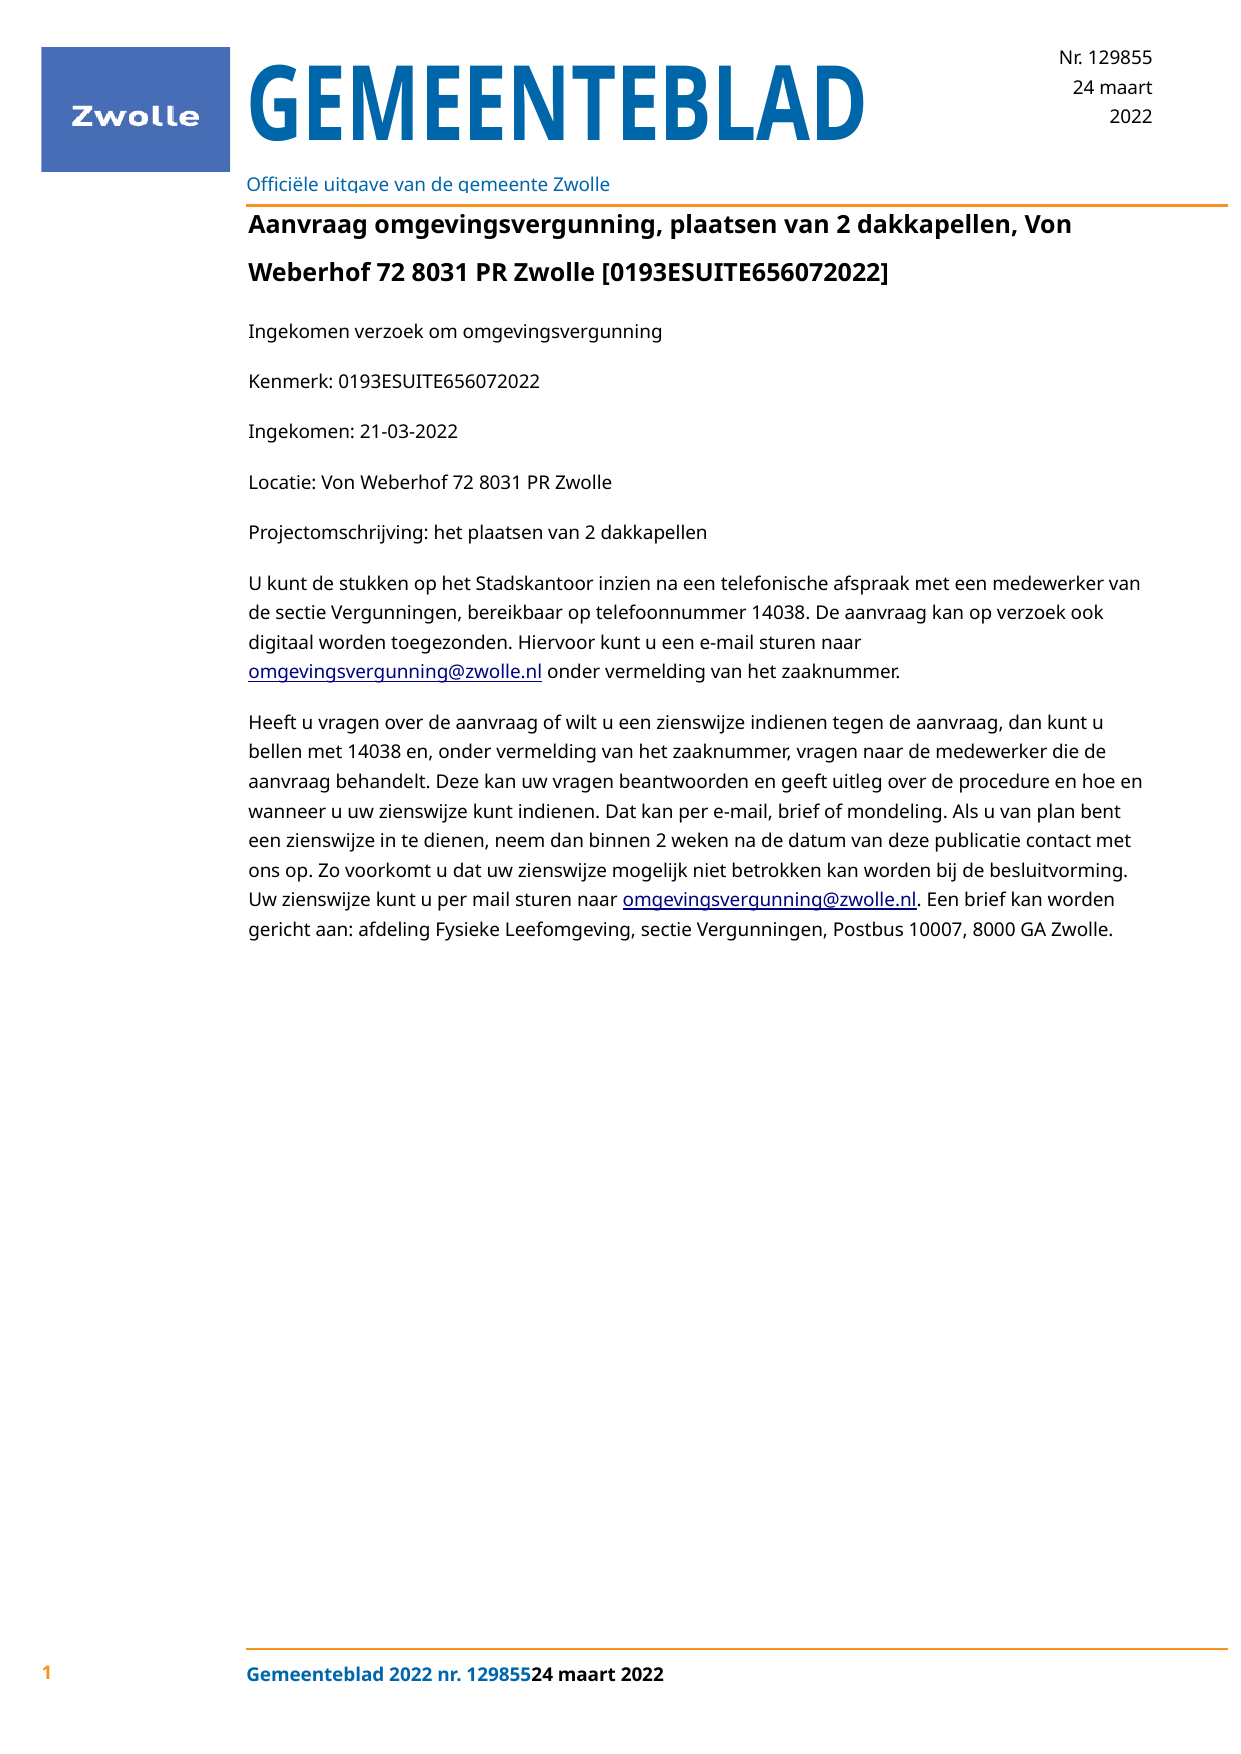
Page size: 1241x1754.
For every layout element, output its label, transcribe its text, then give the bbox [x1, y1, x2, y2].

text Ingekomen verzoek om omgevingsvergunning [248, 318, 1152, 344]
text Kenmerk: 0193ESUITE656072022 [248, 368, 1152, 394]
text Ingekomen: 21-03-2022 [248, 419, 1152, 444]
text Projectomschrijving: het plaatsen van 2 dakkapellen [248, 519, 1152, 545]
text Aanvraag omgevingsvergunning, plaatsen van 2 dakkapellen, Von Weberhof 72 8031 PR Zwolle [0193ESUITE656072022] [248, 207, 1152, 288]
text U kunt de stukken op het Stadskantoor inzien na een telefonische afspraak met een medewerker van de sectie Vergunningen, bereikbaar op telefoonnummer 14038. De aanvraag kan op verzoek ook digitaal worden toegezonden. Hiervoor kunt u een e-mail sturen naar omgevingsvergunning@zwolle.nl onder vermelding van het zaaknummer. [248, 570, 1152, 684]
text Heeft u vragen over de aanvraag of wilt u een zienswijze indienen tegen de aanvraag, dan kunt u bellen met 14038 en, onder vermelding van het zaaknummer, vragen naar de medewerker die de aanvraag behandelt. Deze kan uw vragen beantwoorden en geeft uitleg over de procedure en hoe en wanneer u uw zienswijze kunt indienen. Dat kan per e-mail, brief of mondeling. Als u van plan bent een zienswijze in te dienen, neem dan binnen 2 weken na de datum van deze publicatie contact met ons op. Zo voorkomt u dat uw zienswijze mogelijk niet betrokken kan worden bij de besluitvorming. Uw zienswijze kunt u per mail sturen naar omgevingsvergunning@zwolle.nl. Een brief kan worden gericht aan: afdeling Fysieke Leefomgeving, sectie Vergunningen, Postbus 10007, 8000 GA Zwolle. [248, 709, 1152, 942]
picture [41, 47, 231, 172]
text Locatie: Von Weberhof 72 8031 PR Zwolle [248, 469, 1152, 495]
